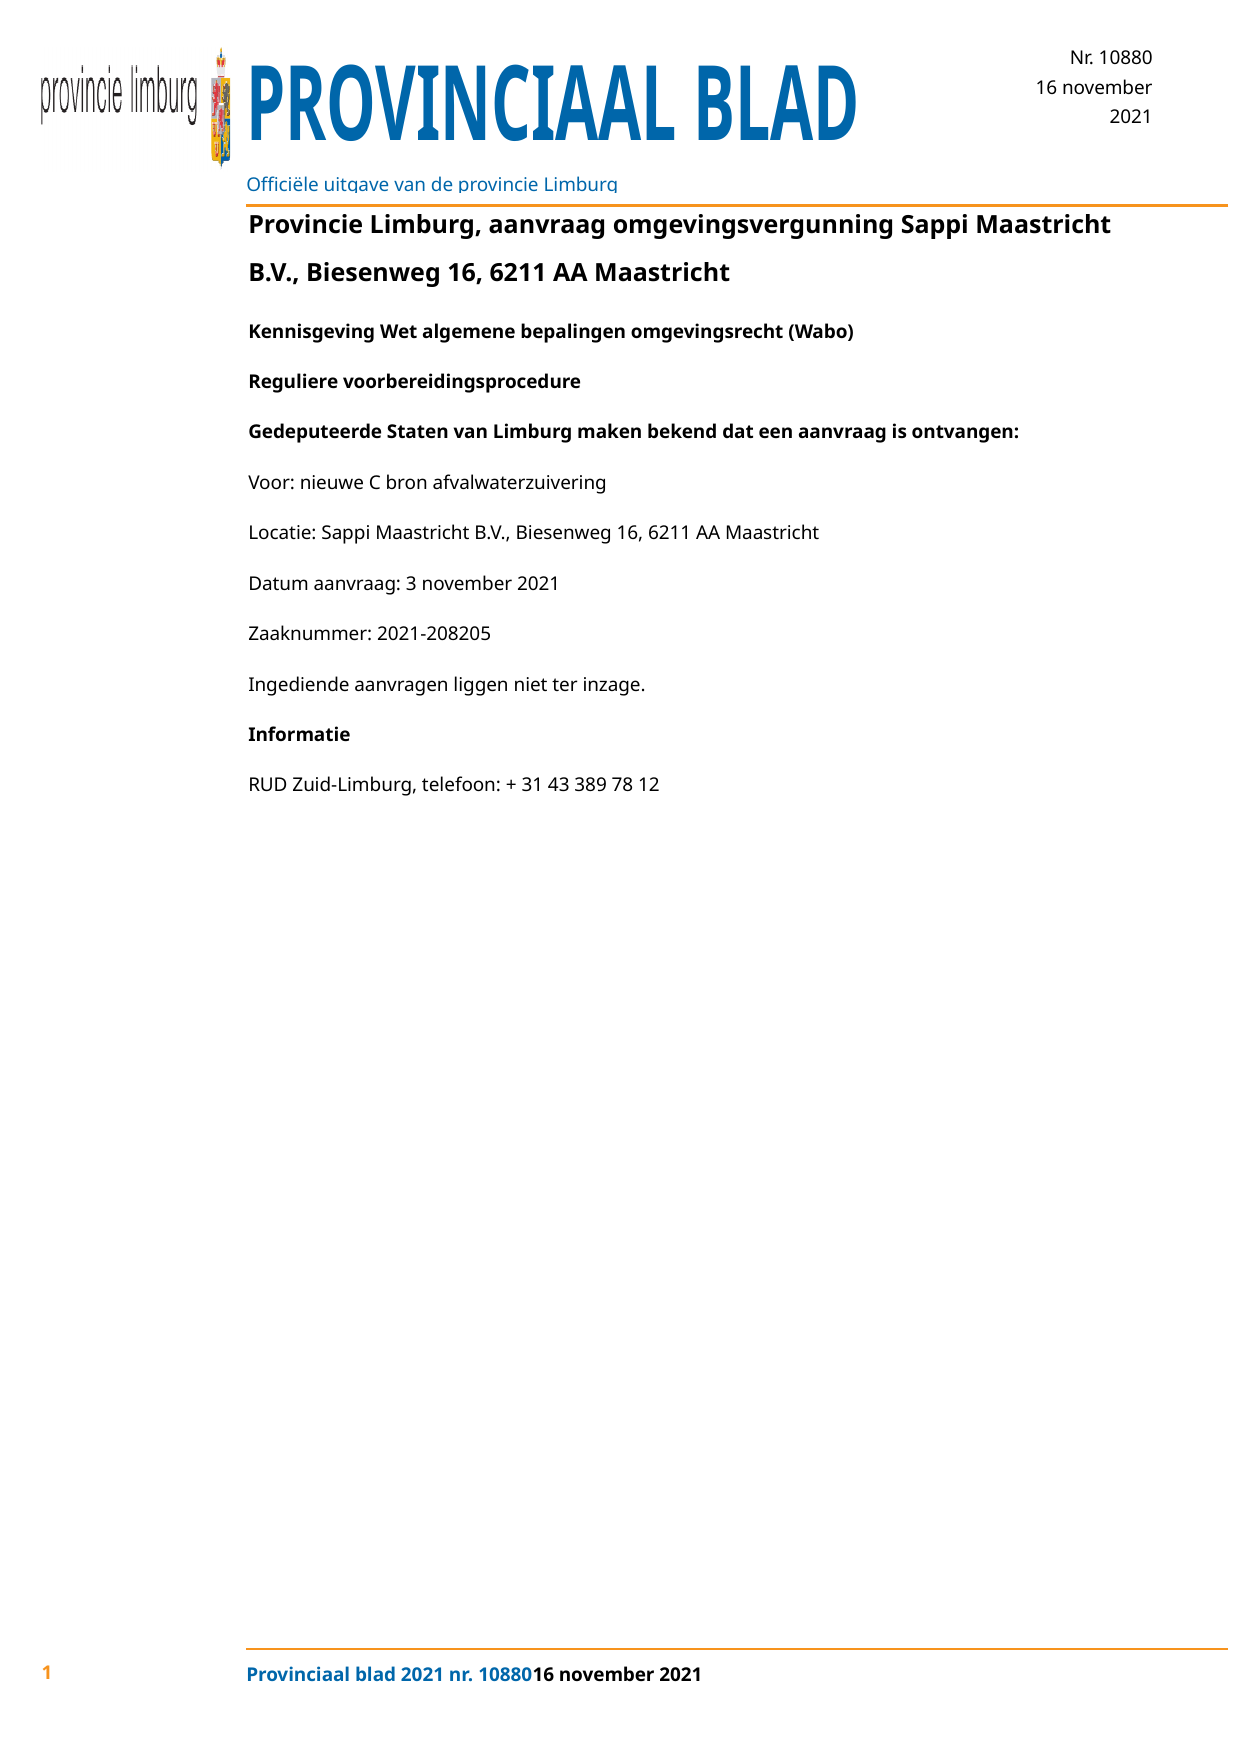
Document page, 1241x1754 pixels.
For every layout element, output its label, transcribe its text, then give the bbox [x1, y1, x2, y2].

text Provincie Limburg, aanvraag omgevingsvergunning Sappi Maastricht B.V., Biesenweg 16, 6211 AA Maastricht [248, 207, 1152, 288]
text Kennisgeving Wet algemene bepalingen omgevingsrecht (Wabo) [248, 318, 1152, 344]
text Datum aanvraag: 3 november 2021 [248, 570, 1152, 596]
text Ingediende aanvragen liggen niet ter inzage. [248, 671, 1152, 697]
text Informatie [248, 721, 1152, 747]
text RUD Zuid-Limburg, telefoon: + 31 43 389 78 12 [248, 772, 1152, 797]
text Zaaknummer: 2021-208205 [248, 620, 1152, 646]
text Voor: nieuwe C bron afvalwaterzuivering [248, 469, 1152, 495]
text Reguliere voorbereidingsprocedure [248, 368, 1152, 394]
text Gedeputeerde Staten van Limburg maken bekend dat een aanvraag is ontvangen: [248, 419, 1152, 444]
picture [41, 47, 231, 172]
text Locatie: Sappi Maastricht B.V., Biesenweg 16, 6211 AA Maastricht [248, 519, 1152, 545]
